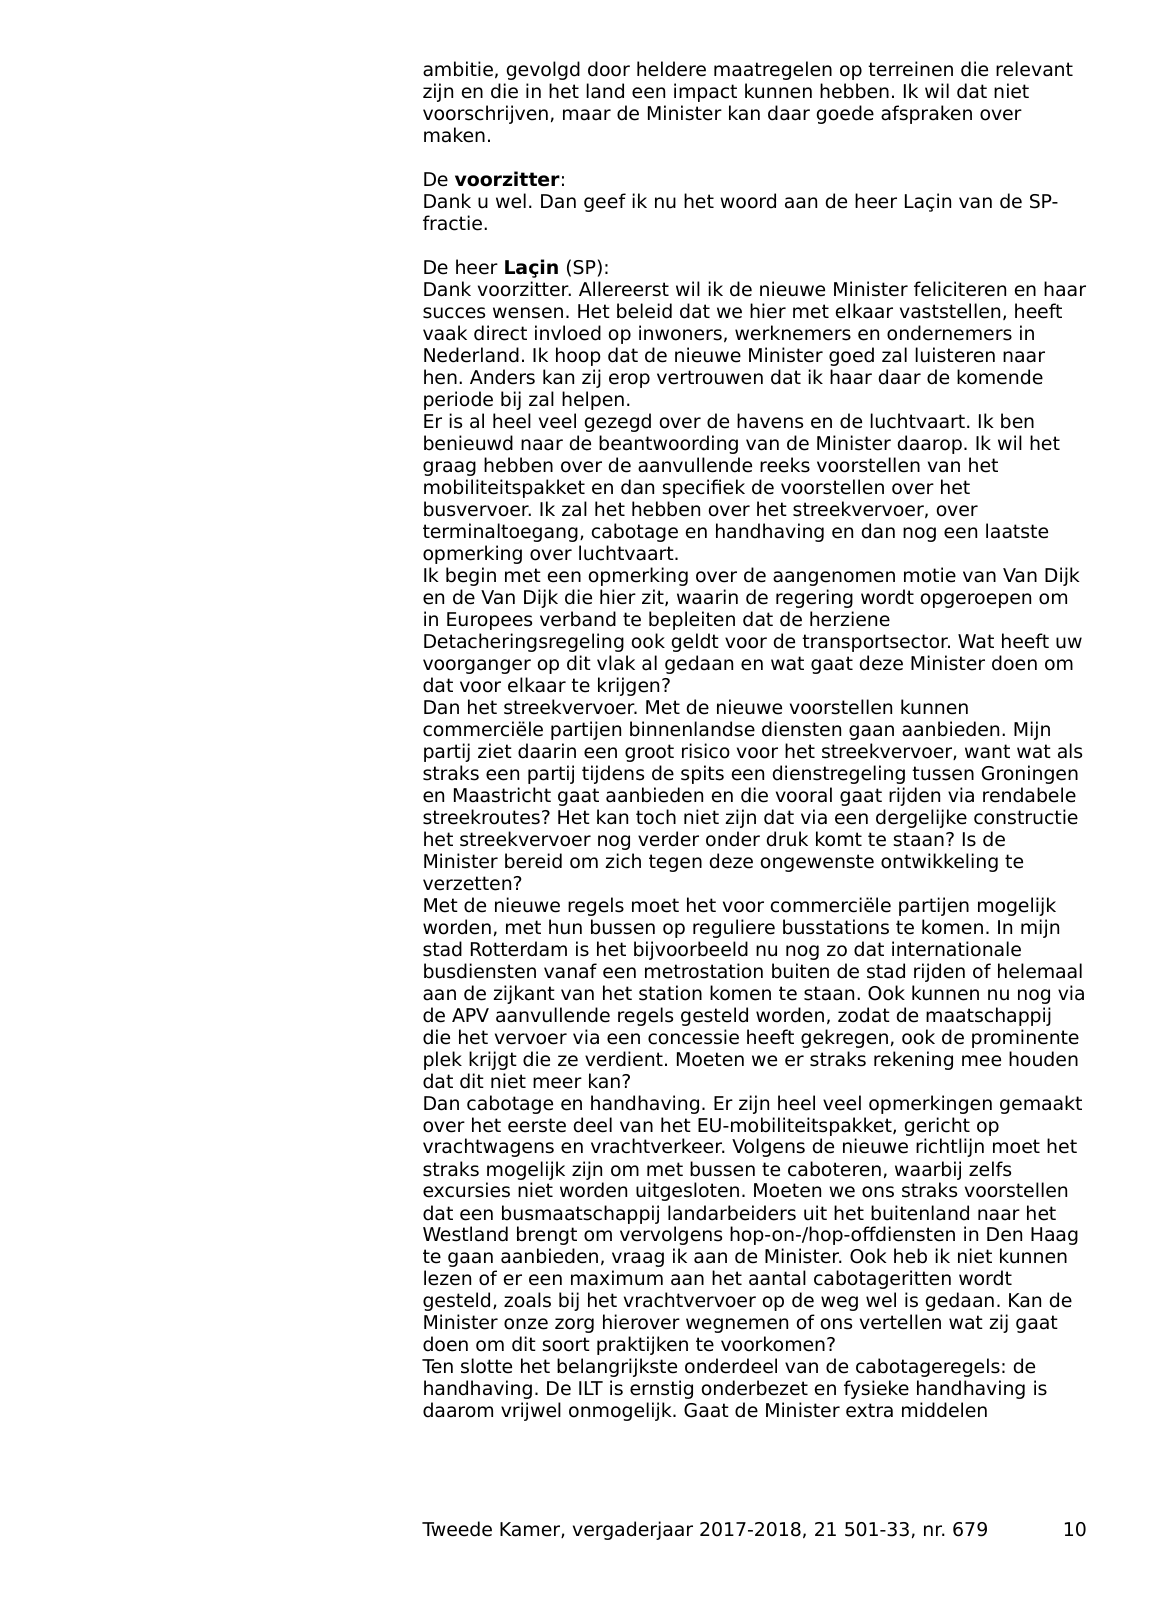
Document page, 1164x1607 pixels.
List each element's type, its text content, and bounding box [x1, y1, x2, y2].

text Met de nieuwe regels moet het voor commerciële partijen mogelijk worden, met hun bussen op reguliere busstations te komen. In mijn stad Rotterdam is het bijvoorbeeld nu nog zo dat internationale busdiensten vanaf een metrostation buiten de stad rijden of helemaal aan de zijkant van het station komen te staan. Ook kunnen nu nog via de APV aanvullende regels gesteld worden, zodat de maatschappij die het vervoer via een concessie heeft gekregen, ook de prominente plek krijgt die ze verdient. Moeten we er straks rekening mee houden dat dit niet meer kan? [422, 895, 1087, 1092]
text ambitie, gevolgd door heldere maatregelen op terreinen die relevant zijn en die in het land een impact kunnen hebben. Ik wil dat niet voorschrijven, maar de Minister kan daar goede afspraken over maken. [422, 59, 1087, 147]
text Ten slotte het belangrijkste onderdeel van de cabotageregels: de handhaving. De ILT is ernstig onderbezet en fysieke handhaving is daarom vrijwel onmogelijk. Gaat de Minister extra middelen [422, 1356, 1087, 1422]
text Er is al heel veel gezegd over de havens en de luchtvaart. Ik ben benieuwd naar de beantwoording van de Minister daarop. Ik wil het graag hebben over de aanvullende reeks voorstellen van het mobiliteitspakket en dan specifiek de voorstellen over het busvervoer. Ik zal het hebben over het streekvervoer, over terminaltoegang, cabotage en handhaving en dan nog een laatste opmerking over luchtvaart. [422, 411, 1087, 565]
text Dank voorzitter. Allereerst wil ik de nieuwe Minister feliciteren en haar succes wensen. Het beleid dat we hier met elkaar vaststellen, heeft vaak direct invloed op inwoners, werknemers en ondernemers in Nederland. Ik hoop dat de nieuwe Minister goed zal luisteren naar hen. Anders kan zij erop vertrouwen dat ik haar daar de komende periode bij zal helpen. [422, 279, 1087, 411]
text Dan het streekvervoer. Met de nieuwe voorstellen kunnen commerciële partijen binnenlandse diensten gaan aanbieden. Mijn partij ziet daarin een groot risico voor het streekvervoer, want wat als straks een partij tijdens de spits een dienstregeling tussen Groningen en Maastricht gaat aanbieden en die vooral gaat rijden via rendabele streekroutes? Het kan toch niet zijn dat via een dergelijke constructie het streekvervoer nog verder onder druk komt te staan? Is de Minister bereid om zich tegen deze ongewenste ontwikkeling te verzetten? [422, 697, 1087, 895]
text Ik begin met een opmerking over de aangenomen motie van Van Dijk en de Van Dijk die hier zit, waarin de regering wordt opgeroepen om in Europees verband te bepleiten dat de herziene Detacheringsregeling ook geldt voor de transportsector. Wat heeft uw voorganger op dit vlak al gedaan en wat gaat deze Minister doen om dat voor elkaar te krijgen? [422, 565, 1087, 697]
text Dan cabotage en handhaving. Er zijn heel veel opmerkingen gemaakt over het eerste deel van het EU-mobiliteitspakket, gericht op vrachtwagens en vrachtverkeer. Volgens de nieuwe richtlijn moet het straks mogelijk zijn om met bussen te caboteren, waarbij zelfs excursies niet worden uitgesloten. Moeten we ons straks voorstellen dat een busmaatschappij landarbeiders uit het buitenland naar het Westland brengt om vervolgens hop-on-/hop-offdiensten in Den Haag te gaan aanbieden, vraag ik aan de Minister. Ook heb ik niet kunnen lezen of er een maximum aan het aantal cabotageritten wordt gesteld, zoals bij het vrachtvervoer op de weg wel is gedaan. Kan de Minister onze zorg hierover wegnemen of ons vertellen wat zij gaat doen om dit soort praktijken te voorkomen? [422, 1092, 1087, 1356]
text Dank u wel. Dan geef ik nu het woord aan de heer Laçin van de SP-fractie. [422, 191, 1087, 235]
text De heer Laçin (SP): [422, 257, 1087, 279]
text De voorzitter: [422, 169, 1087, 191]
